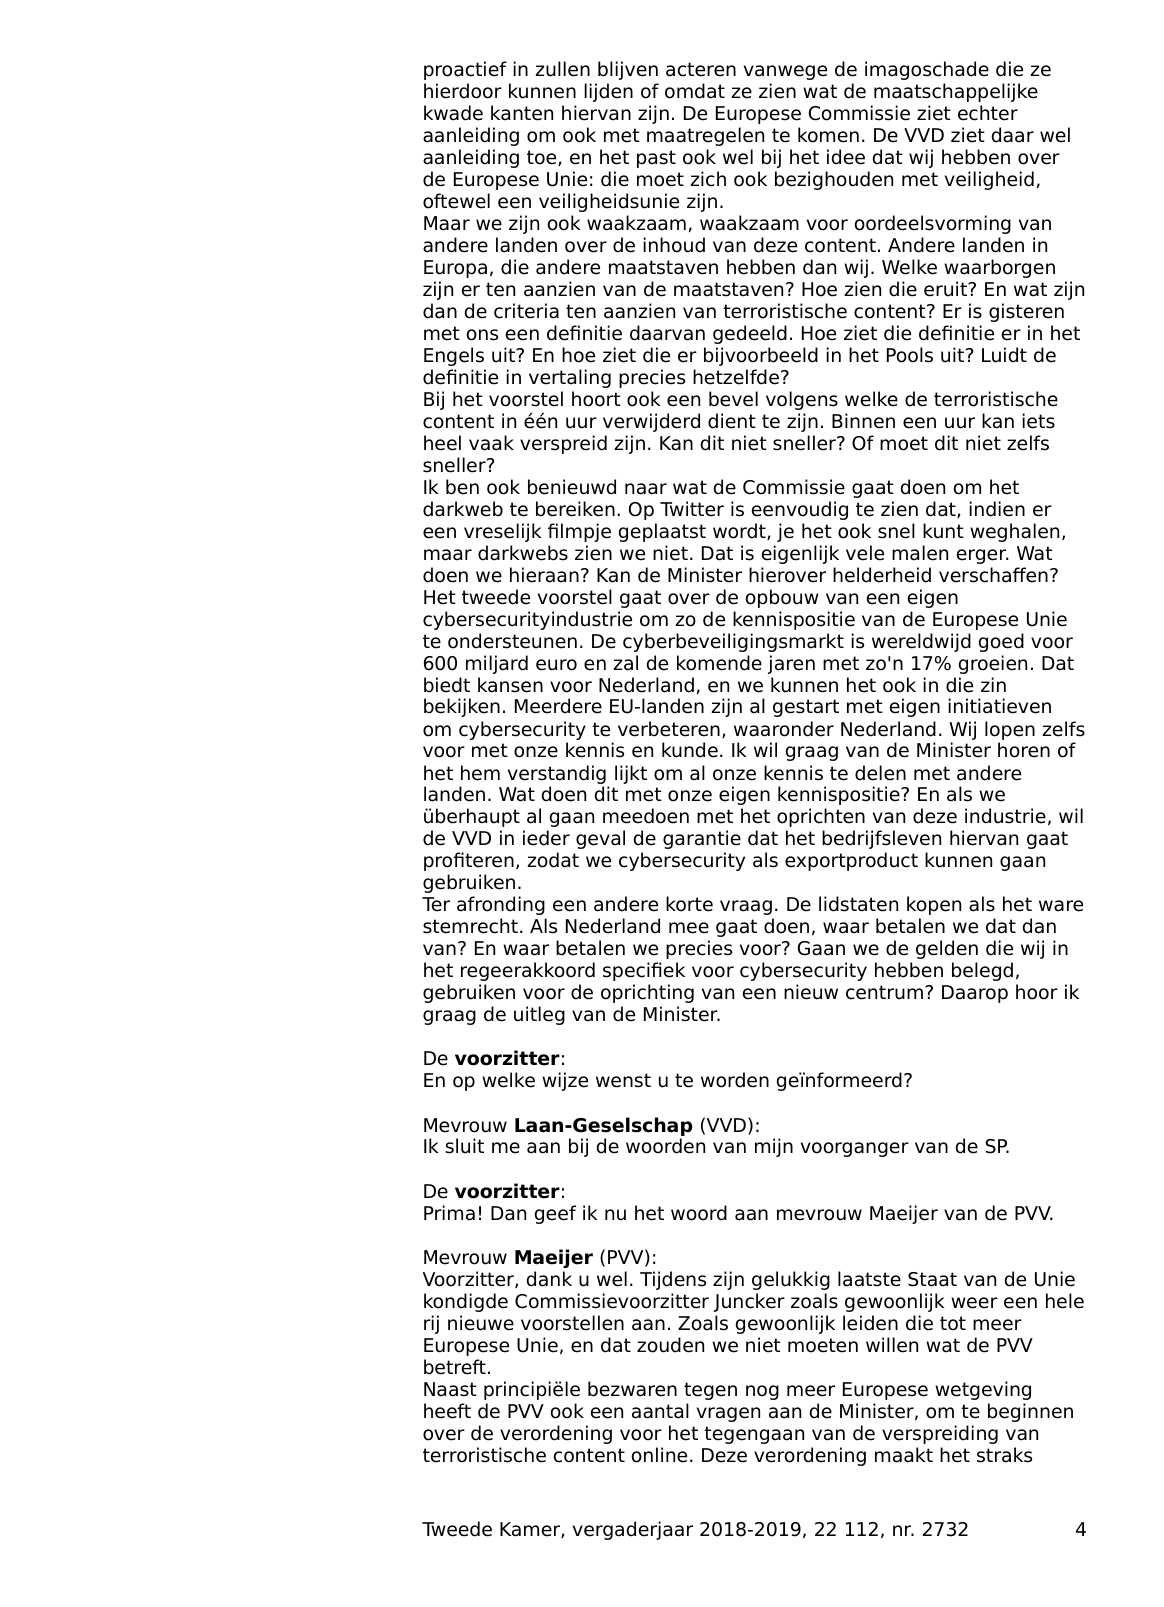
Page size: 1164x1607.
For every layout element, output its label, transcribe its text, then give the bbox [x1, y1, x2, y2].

text proactief in zullen blijven acteren vanwege de imagoschade die ze hierdoor kunnen lijden of omdat ze zien wat de maatschappelijke kwade kanten hiervan zijn. De Europese Commissie ziet echter aanleiding om ook met maatregelen te komen. De VVD ziet daar wel aanleiding toe, en het past ook wel bij het idee dat wij hebben over de Europese Unie: die moet zich ook bezighouden met veiligheid, oftewel een veiligheidsunie zijn. [422, 59, 1087, 213]
text En op welke wijze wenst u te worden geïnformeerd? [422, 1070, 1087, 1092]
text De voorzitter: [422, 1181, 1087, 1203]
text Maar we zijn ook waakzaam, waakzaam voor oordeelsvorming van andere landen over de inhoud van deze content. Andere landen in Europa, die andere maatstaven hebben dan wij. Welke waarborgen zijn er ten aanzien van de maatstaven? Hoe zien die eruit? En wat zijn dan de criteria ten aanzien van terroristische content? Er is gisteren met ons een definitie daarvan gedeeld. Hoe ziet die definitie er in het Engels uit? En hoe ziet die er bijvoorbeeld in het Pools uit? Luidt de definitie in vertaling precies hetzelfde? [422, 213, 1087, 389]
text Voorzitter, dank u wel. Tijdens zijn gelukkig laatste Staat van de Unie kondigde Commissievoorzitter Juncker zoals gewoonlijk weer een hele rij nieuwe voorstellen aan. Zoals gewoonlijk leiden die tot meer Europese Unie, en dat zouden we niet moeten willen wat de PVV betreft. [422, 1269, 1087, 1379]
text Het tweede voorstel gaat over de opbouw van een eigen cybersecurityindustrie om zo de kennispositie van de Europese Unie te ondersteunen. De cyberbeveiligingsmarkt is wereldwijd goed voor 600 miljard euro en zal de komende jaren met zo'n 17% groeien. Dat biedt kansen voor Nederland, en we kunnen het ook in die zin bekijken. Meerdere EU-landen zijn al gestart met eigen initiatieven om cybersecurity te verbeteren, waaronder Nederland. Wij lopen zelfs voor met onze kennis en kunde. Ik wil graag van de Minister horen of het hem verstandig lijkt om al onze kennis te delen met andere landen. Wat doen dit met onze eigen kennispositie? En als we überhaupt al gaan meedoen met het oprichten van deze industrie, wil de VVD in ieder geval de garantie dat het bedrijfsleven hiervan gaat profiteren, zodat we cybersecurity als exportproduct kunnen gaan gebruiken. [422, 587, 1087, 894]
text Ter afronding een andere korte vraag. De lidstaten kopen als het ware stemrecht. Als Nederland mee gaat doen, waar betalen we dat dan van? En waar betalen we precies voor? Gaan we de gelden die wij in het regeerakkoord specifiek voor cybersecurity hebben belegd, gebruiken voor de oprichting van een nieuw centrum? Daarop hoor ik graag de uitleg van de Minister. [422, 894, 1087, 1026]
text Naast principiële bezwaren tegen nog meer Europese wetgeving heeft de PVV ook een aantal vragen aan de Minister, om te beginnen over de verordening voor het tegengaan van de verspreiding van terroristische content online. Deze verordening maakt het straks [422, 1379, 1087, 1467]
text De voorzitter: [422, 1048, 1087, 1070]
text Prima! Dan geef ik nu het woord aan mevrouw Maeijer van de PVV. [422, 1203, 1087, 1224]
text Ik ben ook benieuwd naar wat de Commissie gaat doen om het darkweb te bereiken. Op Twitter is eenvoudig te zien dat, indien er een vreselijk filmpje geplaatst wordt, je het ook snel kunt weghalen, maar darkwebs zien we niet. Dat is eigenlijk vele malen erger. Wat doen we hieraan? Kan de Minister hierover helderheid verschaffen? [422, 477, 1087, 587]
text Bij het voorstel hoort ook een bevel volgens welke de terroristische content in één uur verwijderd dient te zijn. Binnen een uur kan iets heel vaak verspreid zijn. Kan dit niet sneller? Of moet dit niet zelfs sneller? [422, 389, 1087, 477]
text Ik sluit me aan bij de woorden van mijn voorganger van de SP. [422, 1136, 1087, 1158]
text Mevrouw Laan-Geselschap (VVD): [422, 1114, 1087, 1136]
text Mevrouw Maeijer (PVV): [422, 1247, 1087, 1269]
